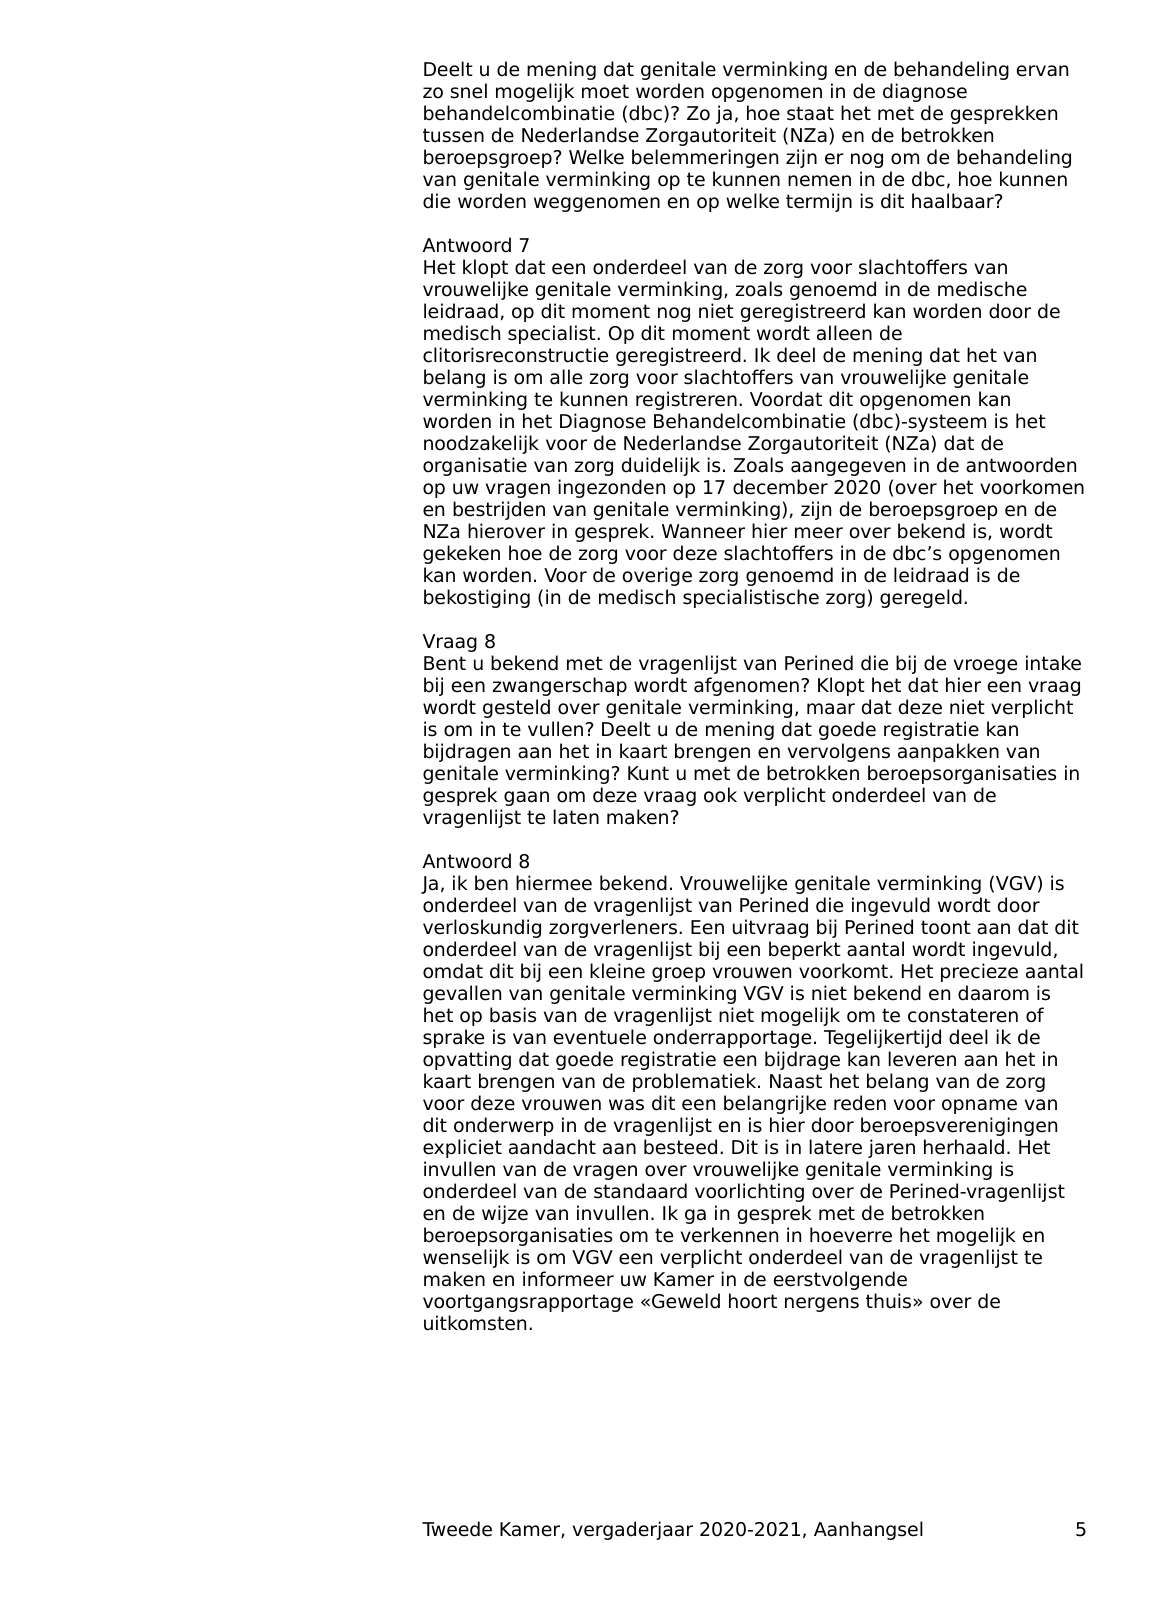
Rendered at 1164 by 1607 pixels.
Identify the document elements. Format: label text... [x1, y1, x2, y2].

text Vraag 8 [422, 631, 1087, 653]
text Antwoord 8 [422, 851, 1087, 873]
text Bent u bekend met de vragenlijst van Perined die bij de vroege intake bij een zwangerschap wordt afgenomen? Klopt het dat hier een vraag wordt gesteld over genitale verminking, maar dat deze niet verplicht is om in te vullen? Deelt u de mening dat goede registratie kan bijdragen aan het in kaart brengen en vervolgens aanpakken van genitale verminking? Kunt u met de betrokken beroepsorganisaties in gesprek gaan om deze vraag ook verplicht onderdeel van de vragenlijst te laten maken? [422, 653, 1087, 829]
text Antwoord 7 [422, 235, 1087, 257]
text Deelt u de mening dat genitale verminking en de behandeling ervan zo snel mogelijk moet worden opgenomen in de diagnose behandelcombinatie (dbc)? Zo ja, hoe staat het met de gesprekken tussen de Nederlandse Zorgautoriteit (NZa) en de betrokken beroepsgroep? Welke belemmeringen zijn er nog om de behandeling van genitale verminking op te kunnen nemen in de dbc, hoe kunnen die worden weggenomen en op welke termijn is dit haalbaar? [422, 59, 1087, 213]
text Het klopt dat een onderdeel van de zorg voor slachtoffers van vrouwelijke genitale verminking, zoals genoemd in de medische leidraad, op dit moment nog niet geregistreerd kan worden door de medisch specialist. Op dit moment wordt alleen de clitorisreconstructie geregistreerd. Ik deel de mening dat het van belang is om alle zorg voor slachtoffers van vrouwelijke genitale verminking te kunnen registreren. Voordat dit opgenomen kan worden in het Diagnose Behandelcombinatie (dbc)-systeem is het noodzakelijk voor de Nederlandse Zorgautoriteit (NZa) dat de organisatie van zorg duidelijk is. Zoals aangegeven in de antwoorden op uw vragen ingezonden op 17 december 2020 (over het voorkomen en bestrijden van genitale verminking), zijn de beroepsgroep en de NZa hierover in gesprek. Wanneer hier meer over bekend is, wordt gekeken hoe de zorg voor deze slachtoffers in de dbc’s opgenomen kan worden. Voor de overige zorg genoemd in de leidraad is de bekostiging (in de medisch specialistische zorg) geregeld. [422, 257, 1087, 609]
text Ja, ik ben hiermee bekend. Vrouwelijke genitale verminking (VGV) is onderdeel van de vragenlijst van Perined die ingevuld wordt door verloskundig zorgverleners. Een uitvraag bij Perined toont aan dat dit onderdeel van de vragenlijst bij een beperkt aantal wordt ingevuld, omdat dit bij een kleine groep vrouwen voorkomt. Het precieze aantal gevallen van genitale verminking VGV is niet bekend en daarom is het op basis van de vragenlijst niet mogelijk om te constateren of sprake is van eventuele onderrapportage. Tegelijkertijd deel ik de opvatting dat goede registratie een bijdrage kan leveren aan het in kaart brengen van de problematiek. Naast het belang van de zorg voor deze vrouwen was dit een belangrijke reden voor opname van dit onderwerp in de vragenlijst en is hier door beroepsverenigingen expliciet aandacht aan besteed. Dit is in latere jaren herhaald. Het invullen van de vragen over vrouwelijke genitale verminking is onderdeel van de standaard voorlichting over de Perined-vragenlijst en de wijze van invullen. Ik ga in gesprek met de betrokken beroepsorganisaties om te verkennen in hoeverre het mogelijk en wenselijk is om VGV een verplicht onderdeel van de vragenlijst te maken en informeer uw Kamer in de eerstvolgende voortgangsrapportage «Geweld hoort nergens thuis» over de uitkomsten. [422, 873, 1087, 1334]
